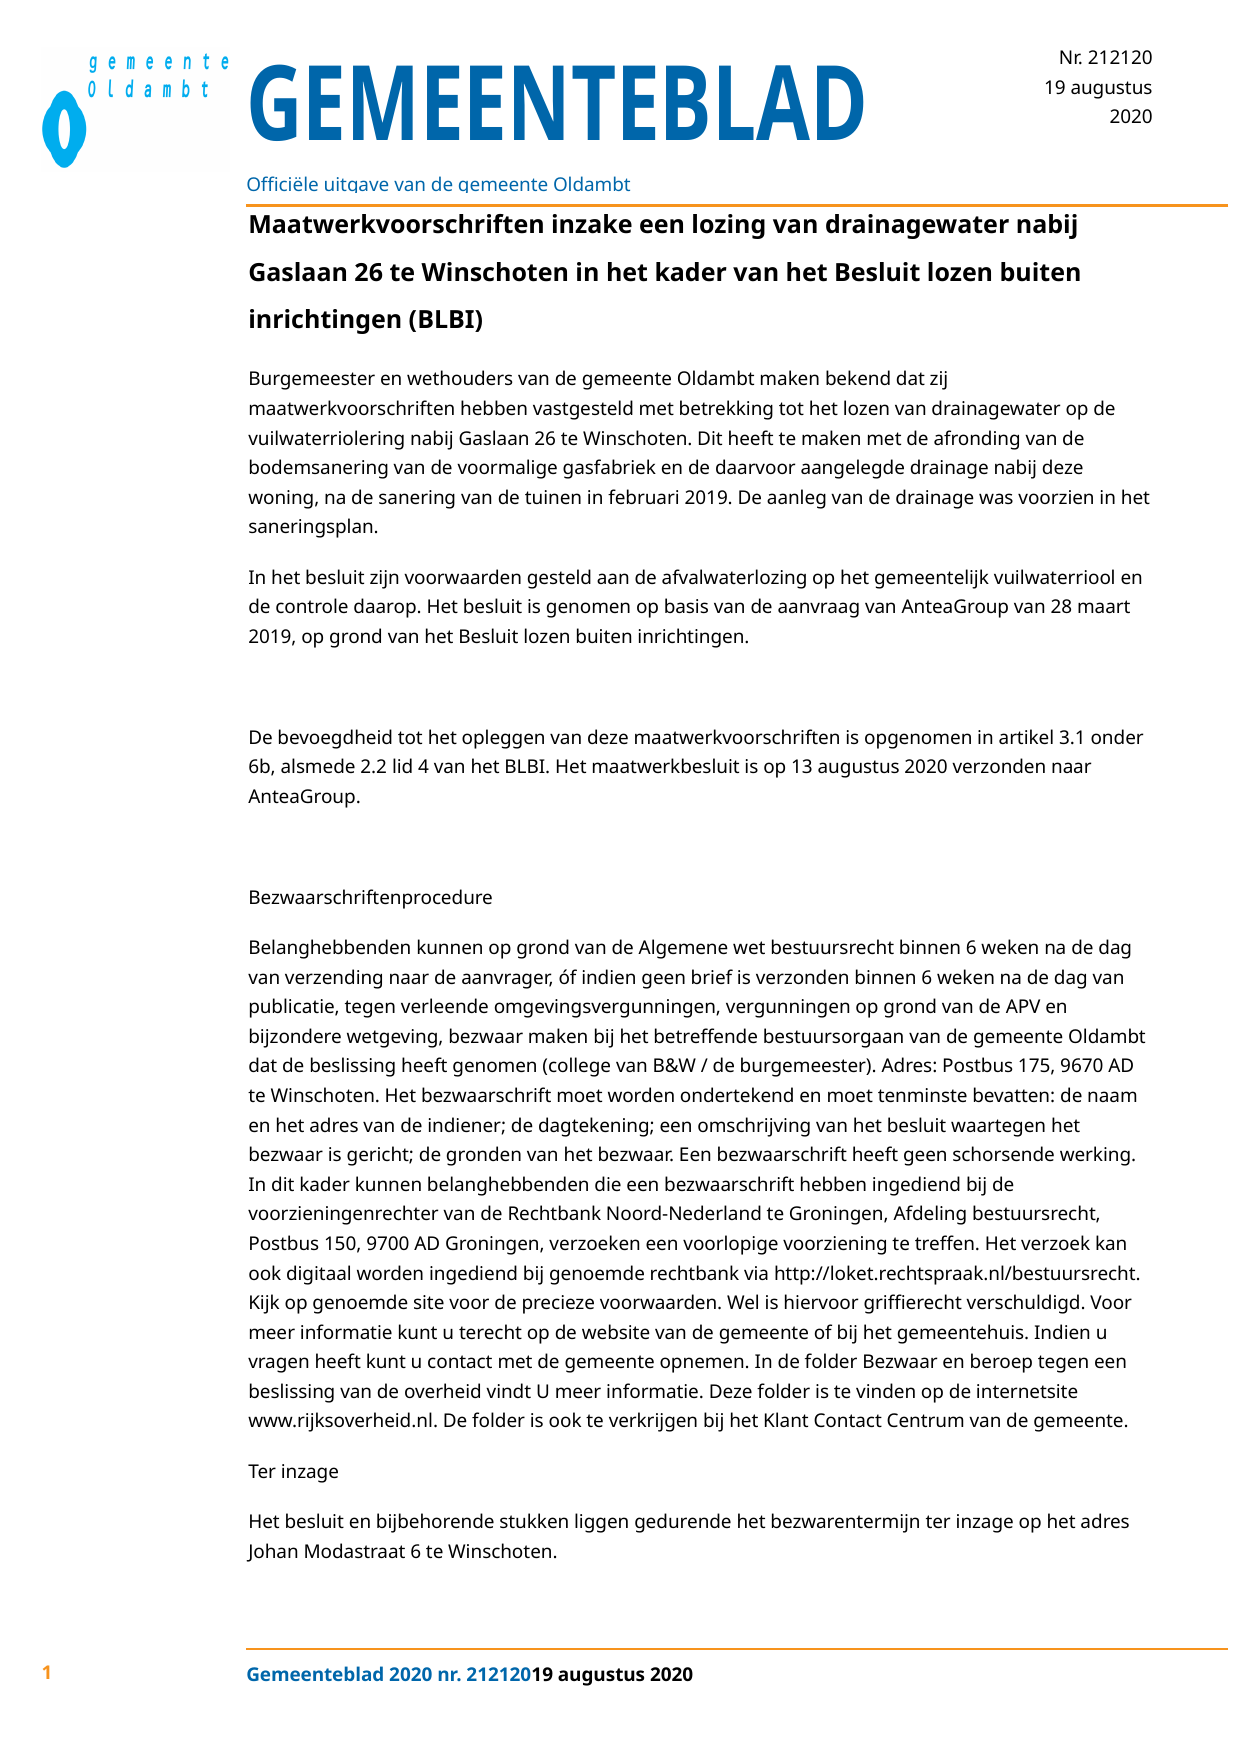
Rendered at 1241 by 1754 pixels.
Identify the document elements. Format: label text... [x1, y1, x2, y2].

text Het besluit en bijbehorende stukken liggen gedurende het bezwarentermijn ter inzage op het adres Johan Modastraat 6 te Winschoten. [248, 1508, 1152, 1564]
text Maatwerkvoorschriften inzake een lozing van drainagewater nabij Gaslaan 26 te Winschoten in het kader van het Besluit lozen buiten inrichtingen (BLBI) [248, 207, 1152, 336]
picture [41, 47, 231, 172]
text In het besluit zijn voorwaarden gesteld aan de afvalwaterlozing op het gemeentelijk vuilwaterriool en de controle daarop. Het besluit is genomen op basis van de aanvraag van AnteaGroup van 28 maart 2019, op grond van het Besluit lozen buiten inrichtingen. [248, 564, 1152, 649]
text Ter inzage [248, 1458, 1152, 1484]
text Bezwaarschriftenprocedure [248, 884, 1152, 909]
text De bevoegdheid tot het opleggen van deze maatwerkvoorschriften is opgenomen in artikel 3.1 onder 6b, alsmede 2.2 lid 4 van het BLBI. Het maatwerkbesluit is op 13 augustus 2020 verzonden naar AnteaGroup. [248, 724, 1152, 809]
text Belanghebbenden kunnen op grond van de Algemene wet bestuursrecht binnen 6 weken na de dag van verzending naar de aanvrager, óf indien geen brief is verzonden binnen 6 weken na de dag van publicatie, tegen verleende omgevingsvergunningen, vergunningen op grond van de APV en bijzondere wetgeving, bezwaar maken bij het betreffende bestuursorgaan van de gemeente Oldambt dat de beslissing heeft genomen (college van B&W / de burgemeester). Adres: Postbus 175, 9670 AD te Winschoten. Het bezwaarschrift moet worden ondertekend en moet tenminste bevatten: de naam en het adres van de indiener; de dagtekening; een omschrijving van het besluit waartegen het bezwaar is gericht; de gronden van het bezwaar. Een bezwaarschrift heeft geen schorsende werking. In dit kader kunnen belanghebbenden die een bezwaarschrift hebben ingediend bij de voorzieningenrechter van de Rechtbank Noord-Nederland te Groningen, Afdeling bestuursrecht, Postbus 150, 9700 AD Groningen, verzoeken een voorlopige voorziening te treffen. Het verzoek kan ook digitaal worden ingediend bij genoemde rechtbank via http://loket.rechtspraak.nl/bestuursrecht. Kijk op genoemde site voor de precieze voorwaarden. Wel is hiervoor griffierecht verschuldigd. Voor meer informatie kunt u terecht op de website van de gemeente of bij het gemeentehuis. Indien u vragen heeft kunt u contact met de gemeente opnemen. In de folder Bezwaar en beroep tegen een beslissing van de overheid vindt U meer informatie. Deze folder is te vinden op de internetsite www.rijksoverheid.nl. De folder is ook te verkrijgen bij het Klant Contact Centrum van de gemeente. [248, 934, 1152, 1433]
text Burgemeester en wethouders van de gemeente Oldambt maken bekend dat zij maatwerkvoorschriften hebben vastgesteld met betrekking tot het lozen van drainagewater op de vuilwaterriolering nabij Gaslaan 26 te Winschoten. Dit heeft te maken met de afronding van de bodemsanering van de voormalige gasfabriek en de daarvoor aangelegde drainage nabij deze woning, na de sanering van de tuinen in februari 2019. De aanleg van de drainage was voorzien in het saneringsplan. [248, 366, 1152, 539]
